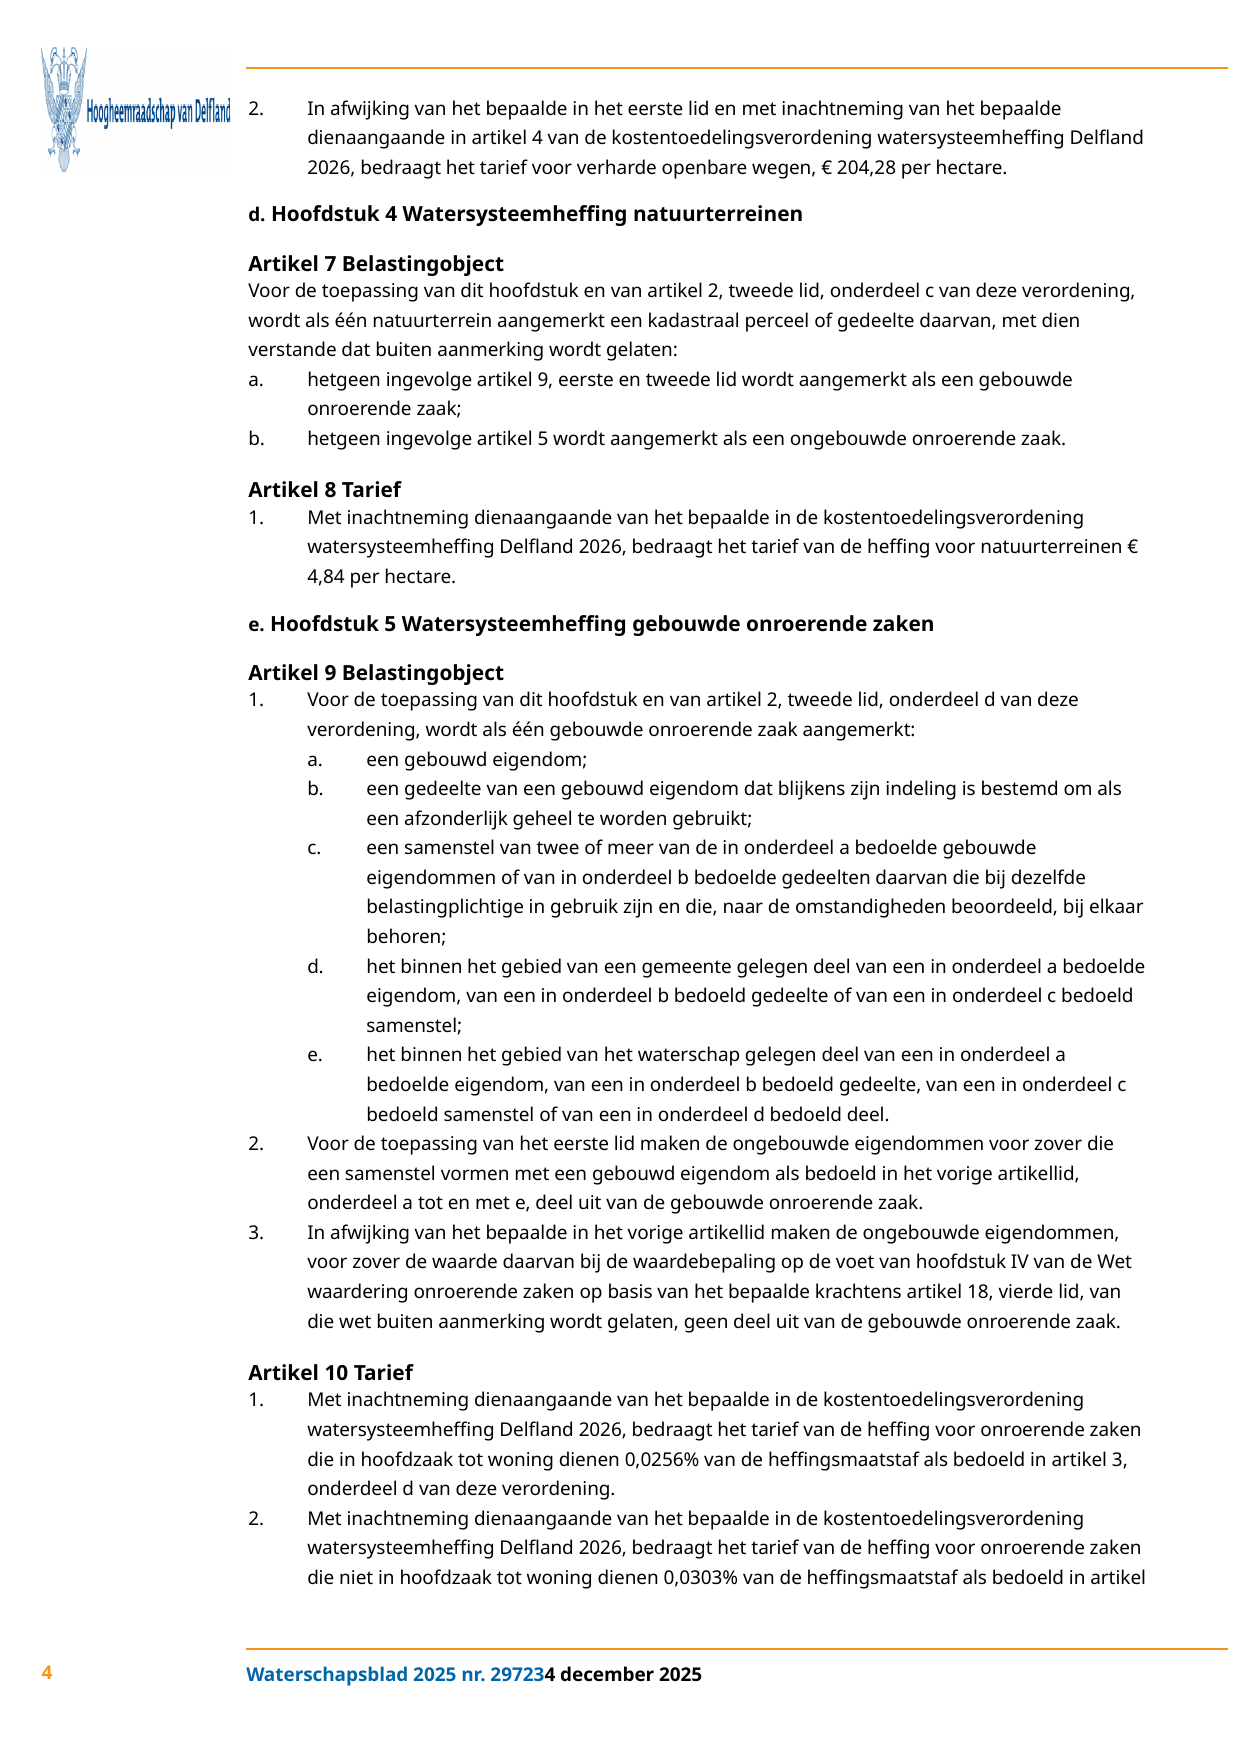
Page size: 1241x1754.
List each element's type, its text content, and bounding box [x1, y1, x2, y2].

list Met inachtneming dienaangaande van het bepaalde in de kostentoedelingsverordening watersysteemheffing Delfland 2026, bedraagt het tarief van de heffing voor natuurterreinen € 4,84 per hectare. [248, 504, 1152, 589]
list hetgeen ingevolge artikel 5 wordt aangemerkt als een ongebouwde onroerende zaak. [248, 425, 1152, 451]
text Artikel 8 Tarief [248, 476, 1152, 504]
list een gedeelte van een gebouwd eigendom dat blijkens zijn indeling is bestemd om als een afzonderlijk geheel te worden gebruikt; [307, 775, 1152, 831]
list het binnen het gebied van een gemeente gelegen deel van een in onderdeel a bedoelde eigendom, van een in onderdeel b bedoeld gedeelte of van een in onderdeel c bedoeld samenstel; [307, 953, 1152, 1038]
text Artikel 10 Tarief [248, 1358, 1152, 1387]
list In afwijking van het bepaalde in het eerste lid en met inachtneming van het bepaalde dienaangaande in artikel 4 van de kostentoedelingsverordening watersysteemheffing Delfland 2026, bedraagt het tarief voor verharde openbare wegen, € 204,28 per hectare. [248, 95, 1152, 180]
text Voor de toepassing van dit hoofdstuk en van artikel 2, tweede lid, onderdeel c van deze verordening, wordt als één natuurterrein aangemerkt een kadastraal perceel of gedeelte daarvan, met dien verstande dat buiten aanmerking wordt gelaten: [248, 277, 1152, 362]
list In afwijking van het bepaalde in het vorige artikellid maken de ongebouwde eigendommen, voor zover de waarde daarvan bij de waardebepaling op de voet van hoofdstuk IV van de Wet waardering onroerende zaken op basis van het bepaalde krachtens artikel 18, vierde lid, van die wet buiten aanmerking wordt gelaten, geen deel uit van de gebouwde onroerende zaak. [248, 1219, 1152, 1333]
list Voor de toepassing van het eerste lid maken de ongebouwde eigendommen voor zover die een samenstel vormen met een gebouwd eigendom als bedoeld in het vorige artikellid, onderdeel a tot en met e, deel uit van de gebouwde onroerende zaak. [248, 1130, 1152, 1215]
text e. Hoofdstuk 5 Watersysteemheffing gebouwde onroerende zaken [248, 609, 1152, 637]
list Voor de toepassing van dit hoofdstuk en van artikel 2, tweede lid, onderdeel d van deze verordening, wordt als één gebouwde onroerende zaak aangemerkt: [248, 687, 1152, 742]
text Artikel 9 Belastingobject [248, 658, 1152, 687]
list een samenstel van twee of meer van de in onderdeel a bedoelde gebouwde eigendommen of van in onderdeel b bedoelde gedeelten daarvan die bij dezelfde belastingplichtige in gebruik zijn en die, naar de omstandigheden beoordeeld, bij elkaar behoren; [307, 834, 1152, 949]
list Met inachtneming dienaangaande van het bepaalde in de kostentoedelingsverordening watersysteemheffing Delfland 2026, bedraagt het tarief van de heffing voor onroerende zaken die niet in hoofdzaak tot woning dienen 0,0303% van de heffingsmaatstaf als bedoeld in artikel [248, 1505, 1152, 1590]
text d. Hoofdstuk 4 Watersysteemheffing natuurterreinen [248, 199, 1152, 228]
list Met inachtneming dienaangaande van het bepaalde in de kostentoedelingsverordening watersysteemheffing Delfland 2026, bedraagt het tarief van de heffing voor onroerende zaken die in hoofdzaak tot woning dienen 0,0256% van de heffingsmaatstaf als bedoeld in artikel 3, onderdeel d van deze verordening. [248, 1387, 1152, 1501]
picture [41, 47, 231, 172]
list het binnen het gebied van het waterschap gelegen deel van een in onderdeel a bedoelde eigendom, van een in onderdeel b bedoeld gedeelte, van een in onderdeel c bedoeld samenstel of van een in onderdeel d bedoeld deel. [307, 1042, 1152, 1126]
text Artikel 7 Belastingobject [248, 249, 1152, 277]
list hetgeen ingevolge artikel 9, eerste en tweede lid wordt aangemerkt als een gebouwde onroerende zaak; [248, 366, 1152, 421]
list een gebouwd eigendom; [307, 746, 1152, 771]
